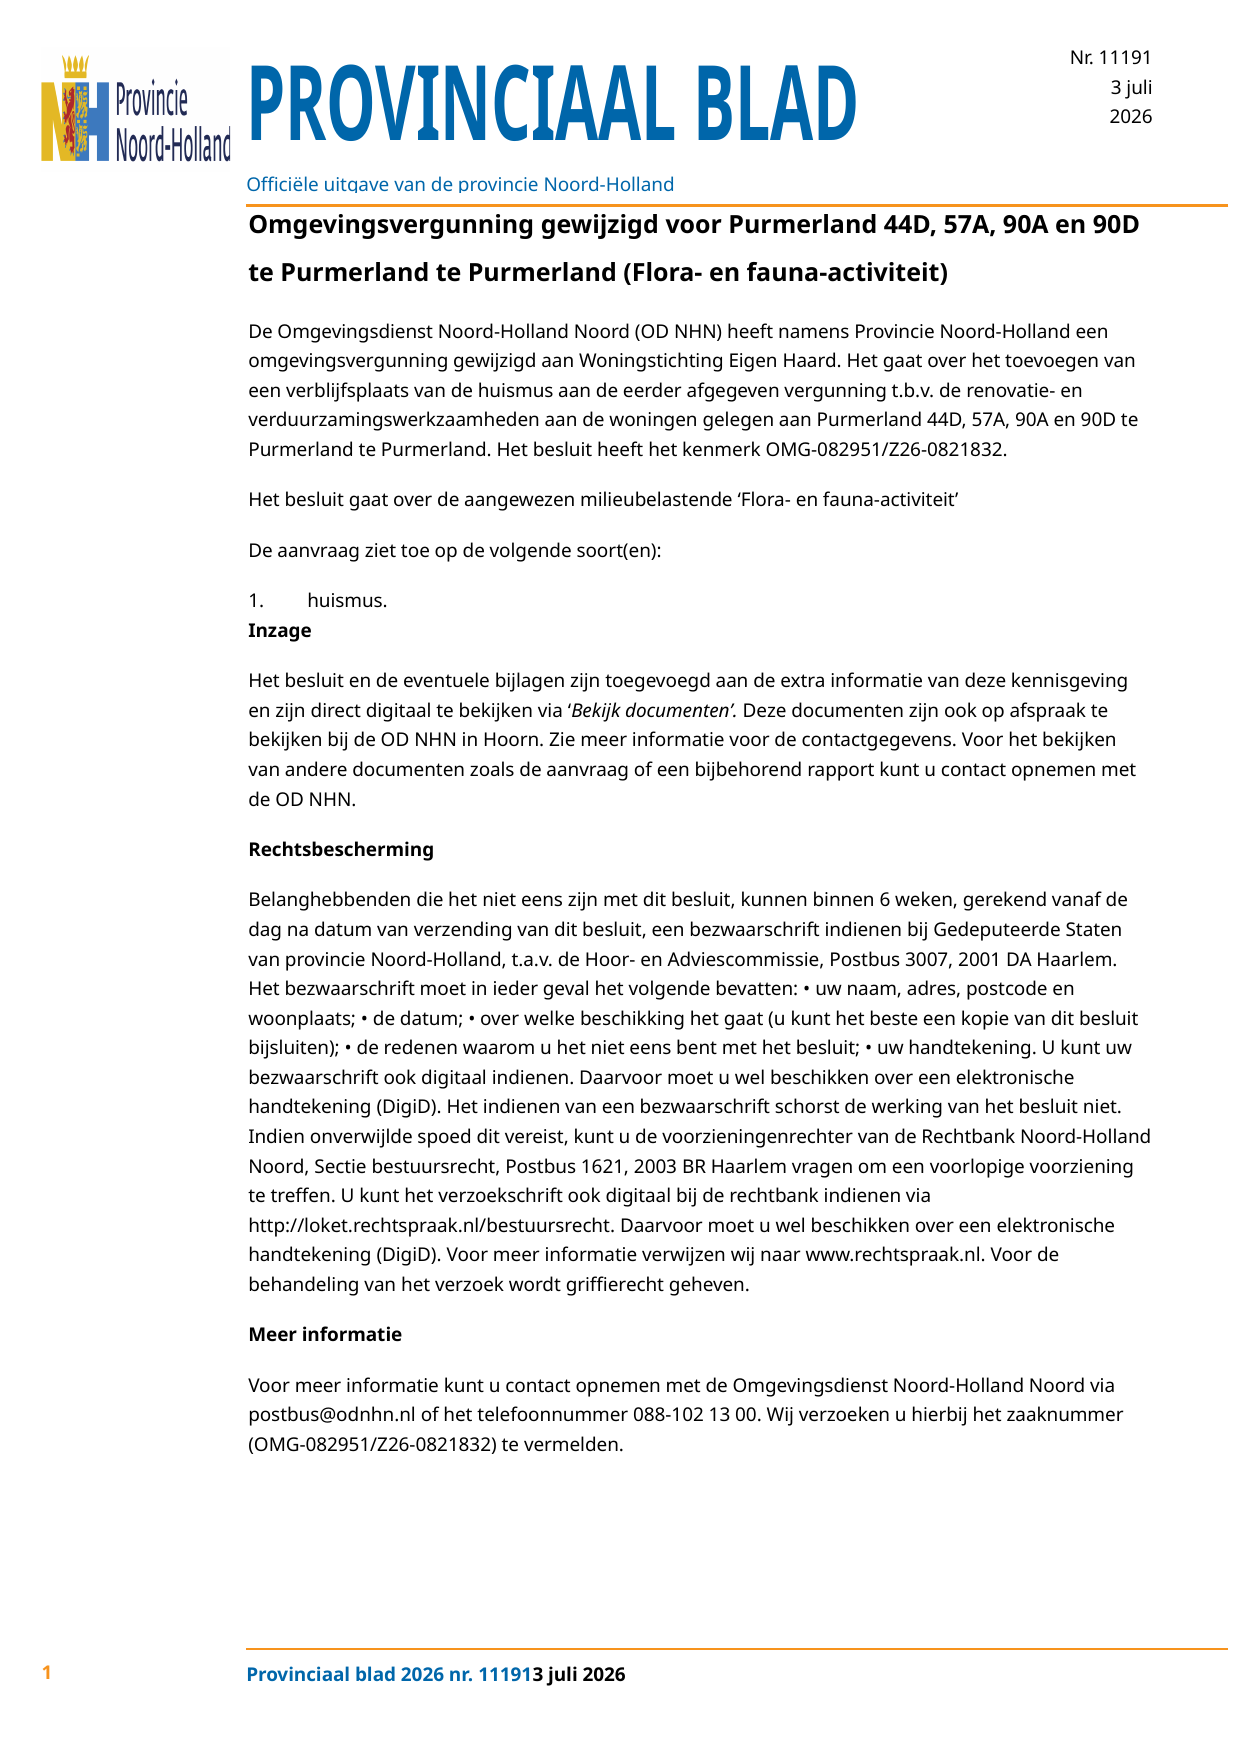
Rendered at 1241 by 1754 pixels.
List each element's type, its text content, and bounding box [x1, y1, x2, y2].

text Het besluit gaat over de aangewezen milieubelastende ‘Flora- en fauna-activiteit’ [248, 487, 1152, 512]
text Meer informatie [248, 1322, 1152, 1347]
text Belanghebbenden die het niet eens zijn met dit besluit, kunnen binnen 6 weken, gerekend vanaf de dag na datum van verzending van dit besluit, een bezwaarschrift indienen bij Gedeputeerde Staten van provincie Noord-Holland, t.a.v. de Hoor- en Adviescommissie, Postbus 3007, 2001 DA Haarlem. Het bezwaarschrift moet in ieder geval het volgende bevatten: • uw naam, adres, postcode en woonplaats; • de datum; • over welke beschikking het gaat (u kunt het beste een kopie van dit besluit bijsluiten); • de redenen waarom u het niet eens bent met het besluit; • uw handtekening. U kunt uw bezwaarschrift ook digitaal indienen. Daarvoor moet u wel beschikken over een elektronische handtekening (DigiD). Het indienen van een bezwaarschrift schorst de werking van het besluit niet. Indien onverwijlde spoed dit vereist, kunt u de voorzieningenrechter van de Rechtbank Noord-Holland Noord, Sectie bestuursrecht, Postbus 1621, 2003 BR Haarlem vragen om een voorlopige voorziening te treffen. U kunt het verzoekschrift ook digitaal bij de rechtbank indienen via http://loket.rechtspraak.nl/bestuursrecht. Daarvoor moet u wel beschikken over een elektronische handtekening (DigiD). Voor meer informatie verwijzen wij naar www.rechtspraak.nl. Voor de behandeling van het verzoek wordt griffierecht geheven. [248, 887, 1152, 1297]
text De aanvraag ziet toe op de volgende soort(en): [248, 537, 1152, 563]
text Rechtsbescherming [248, 836, 1152, 862]
picture [41, 47, 231, 172]
text Voor meer informatie kunt u contact opnemen met de Omgevingsdienst Noord-Holland Noord via postbus@odnhn.nl of het telefoonnummer 088-102 13 00. Wij verzoeken u hierbij het zaaknummer (OMG-082951/Z26-0821832) te vermelden. [248, 1372, 1152, 1457]
text Inzage [248, 617, 1152, 643]
text Omgevingsvergunning gewijzigd voor Purmerland 44D, 57A, 90A en 90D te Purmerland te Purmerland (Flora- en fauna-activiteit) [248, 207, 1152, 288]
text Het besluit en de eventuele bijlagen zijn toegevoegd aan de extra informatie van deze kennisgeving en zijn direct digitaal te bekijken via ‘Bekijk documenten’. Deze documenten zijn ook op afspraak te bekijken bij de OD NHN in Hoorn. Zie meer informatie voor de contactgegevens. Voor het bekijken van andere documenten zoals de aanvraag of een bijbehorend rapport kunt u contact opnemen met de OD NHN. [248, 667, 1152, 812]
list huismus. [248, 587, 1152, 613]
text De Omgevingsdienst Noord-Holland Noord (OD NHN) heeft namens Provincie Noord-Holland een omgevingsvergunning gewijzigd aan Woningstichting Eigen Haard. Het gaat over het toevoegen van een verblijfsplaats van de huismus aan de eerder afgegeven vergunning t.b.v. de renovatie- en verduurzamingswerkzaamheden aan de woningen gelegen aan Purmerland 44D, 57A, 90A en 90D te Purmerland te Purmerland. Het besluit heeft het kenmerk OMG-082951/Z26-0821832. [248, 318, 1152, 462]
